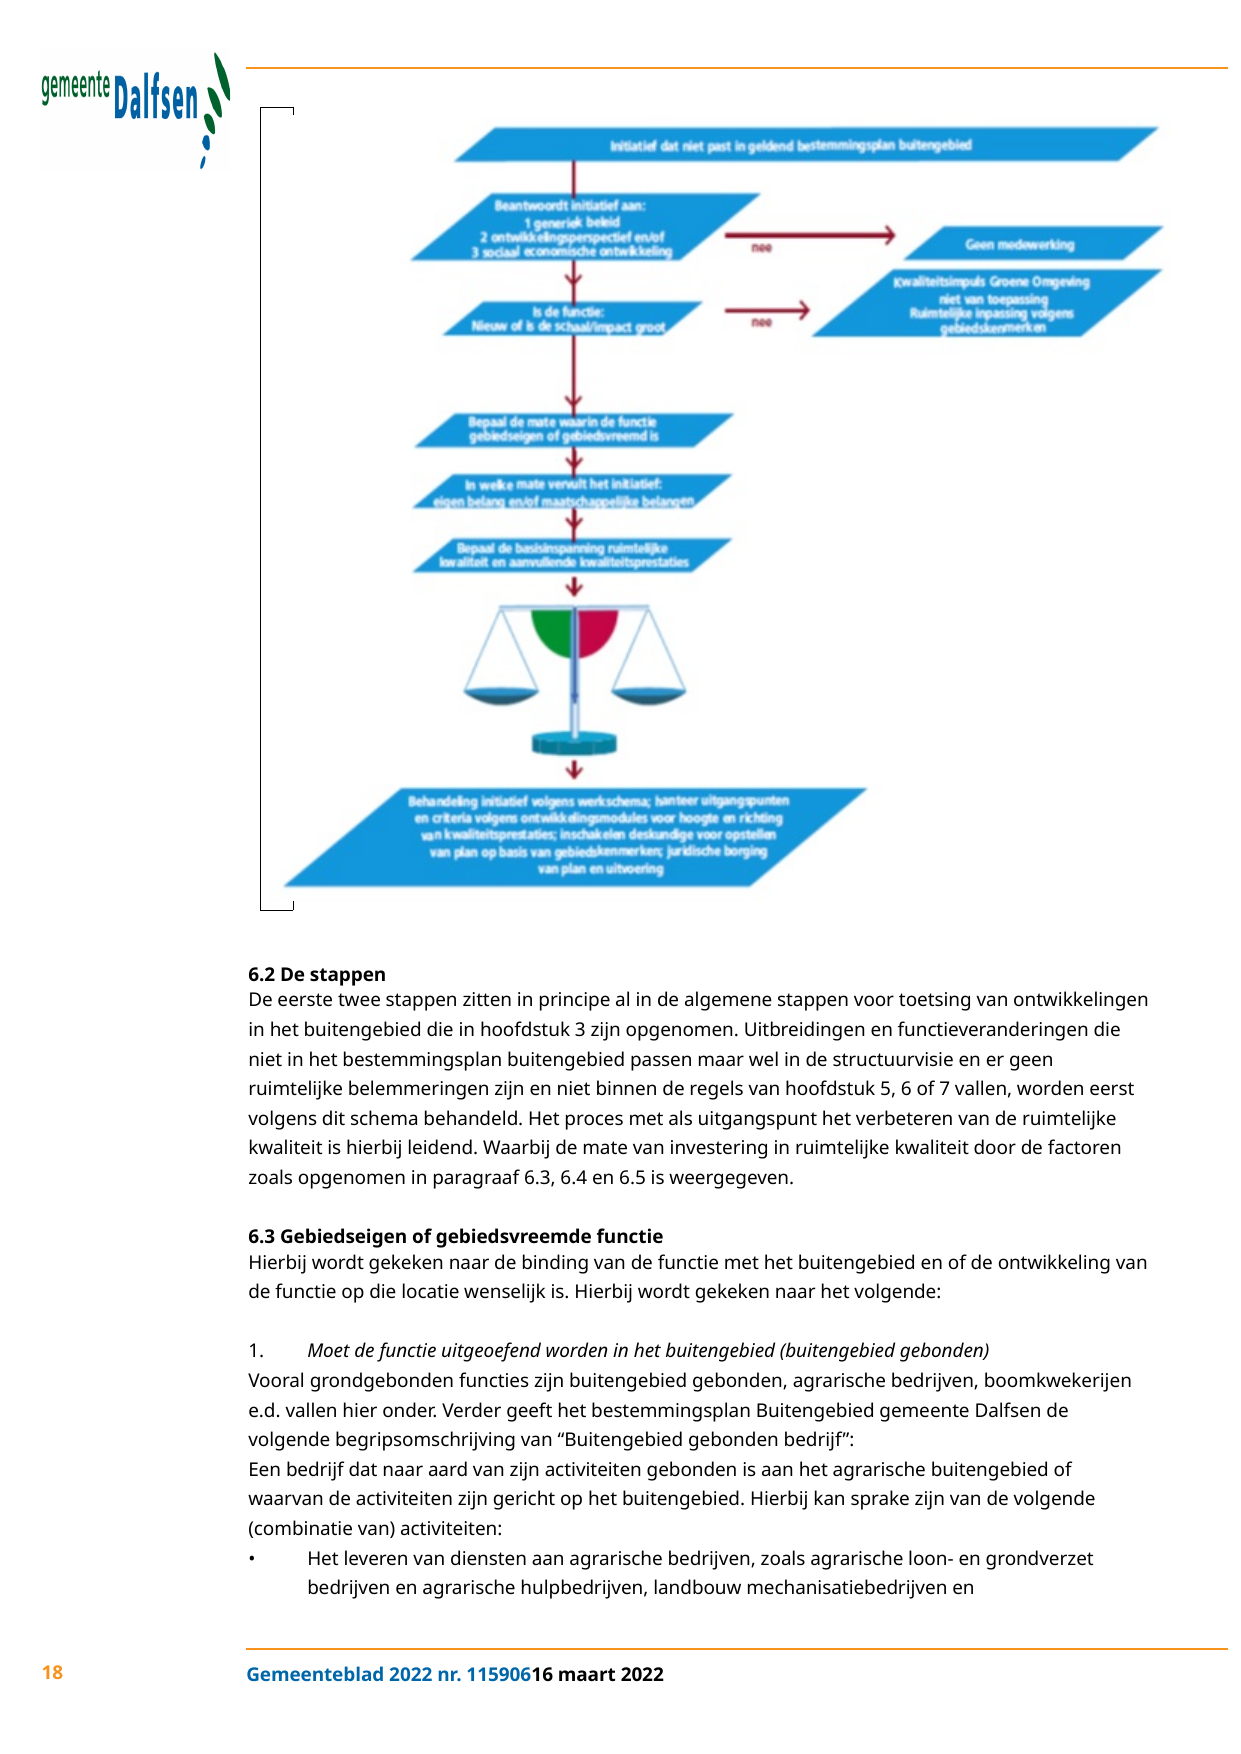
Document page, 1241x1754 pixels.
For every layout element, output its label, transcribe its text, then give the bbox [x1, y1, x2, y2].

list Moet de functie uitgeoefend worden in het buitengebied (buitengebied gebonden) [248, 1338, 1152, 1363]
text Vooral grondgebonden functies zijn buitengebied gebonden, agrarische bedrijven, boomkwekerijen e.d. vallen hier onder. Verder geeft het bestemmingsplan Buitengebied gemeente Dalfsen de volgende begripsomschrijving van “Buitengebied gebonden bedrijf”: [248, 1367, 1152, 1452]
picture [268, 115, 1173, 901]
text Hierbij wordt gekeken naar de binding van de functie met het buitengebied en of de ontwikkeling van de functie op die locatie wenselijk is. Hierbij wordt gekeken naar het volgende: [248, 1249, 1152, 1304]
text De eerste twee stappen zitten in principe al in de algemene stappen voor toetsing van ontwikkelingen in het buitengebied die in hoofdstuk 3 zijn opgenomen. Uitbreidingen en functieveranderingen die niet in het bestemmingsplan buitengebied passen maar wel in de structuurvisie en er geen ruimtelijke belemmeringen zijn en niet binnen de regels van hoofdstuk 5, 6 of 7 vallen, worden eerst volgens dit schema behandeld. Het proces met als uitgangspunt het verbeteren van de ruimtelijke kwaliteit is hierbij leidend. Waarbij de mate van investering in ruimtelijke kwaliteit door de factoren zoals opgenomen in paragraaf 6.3, 6.4 en 6.5 is weergegeven. [248, 987, 1152, 1190]
list Het leveren van diensten aan agrarische bedrijven, zoals agrarische loon- en grondverzet bedrijven en agrarische hulpbedrijven, landbouw mechanisatiebedrijven en [248, 1545, 1152, 1600]
text 6.2 De stappen [248, 961, 1152, 987]
text Een bedrijf dat naar aard van zijn activiteiten gebonden is aan het agrarische buitengebied of waarvan de activiteiten zijn gericht op het buitengebied. Hierbij kan sprake zijn van de volgende (combinatie van) activiteiten: [248, 1456, 1152, 1541]
picture [41, 47, 231, 172]
text 6.3 Gebiedseigen of gebiedsvreemde functie [248, 1223, 1152, 1249]
